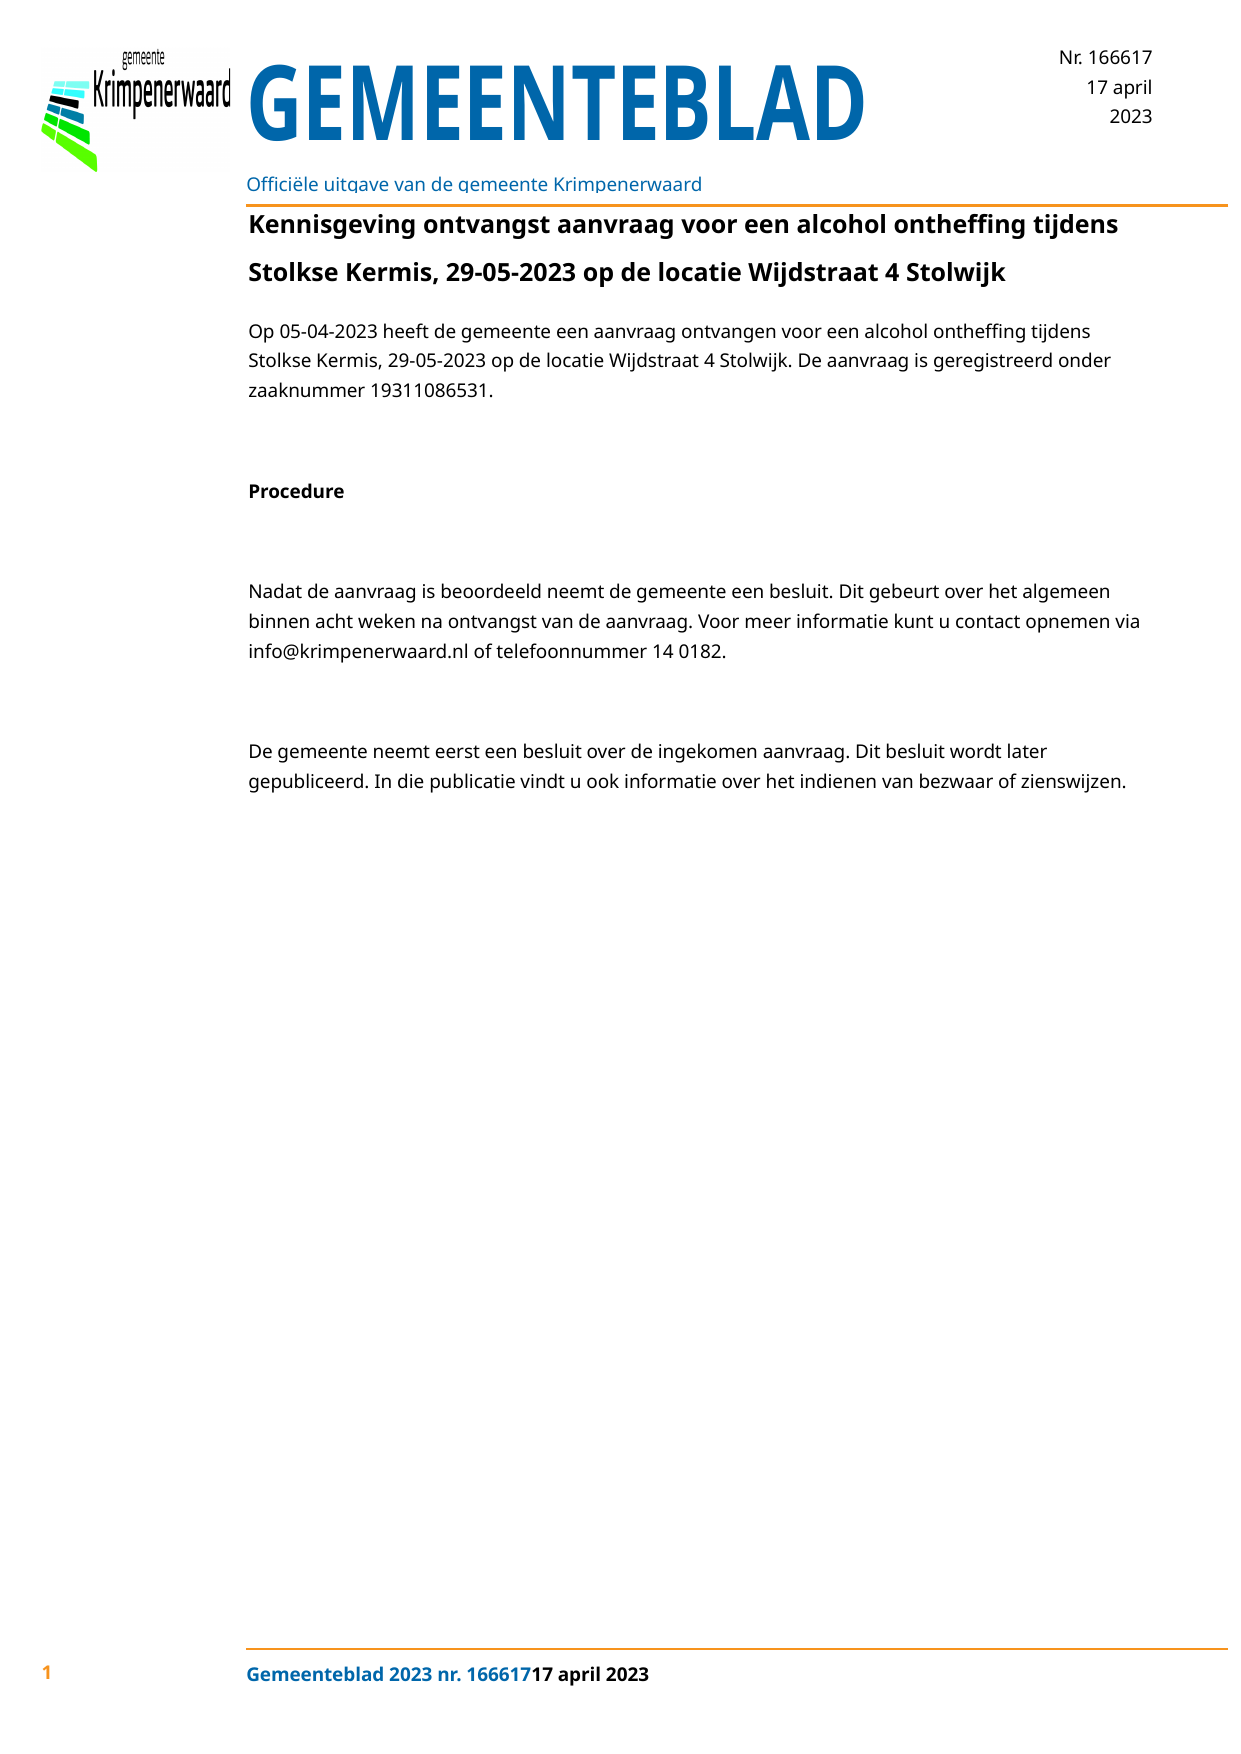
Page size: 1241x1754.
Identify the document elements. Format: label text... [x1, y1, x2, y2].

text Kennisgeving ontvangst aanvraag voor een alcohol ontheffing tijdens Stolkse Kermis, 29-05-2023 op de locatie Wijdstraat 4 Stolwijk [248, 207, 1152, 288]
text Nadat de aanvraag is beoordeeld neemt de gemeente een besluit. Dit gebeurt over het algemeen binnen acht weken na ontvangst van de aanvraag. Voor meer informatie kunt u contact opnemen via info@krimpenerwaard.nl of telefoonnummer 14 0182. [248, 579, 1152, 664]
text Procedure [248, 478, 1152, 504]
text Op 05-04-2023 heeft de gemeente een aanvraag ontvangen voor een alcohol ontheffing tijdens Stolkse Kermis, 29-05-2023 op de locatie Wijdstraat 4 Stolwijk. De aanvraag is geregistreerd onder zaaknummer 19311086531. [248, 318, 1152, 403]
text De gemeente neemt eerst een besluit over de ingekomen aanvraag. Dit besluit wordt later gepubliceerd. In die publicatie vindt u ook informatie over het indienen van bezwaar of zienswijzen. [248, 739, 1152, 794]
picture [41, 47, 231, 172]
